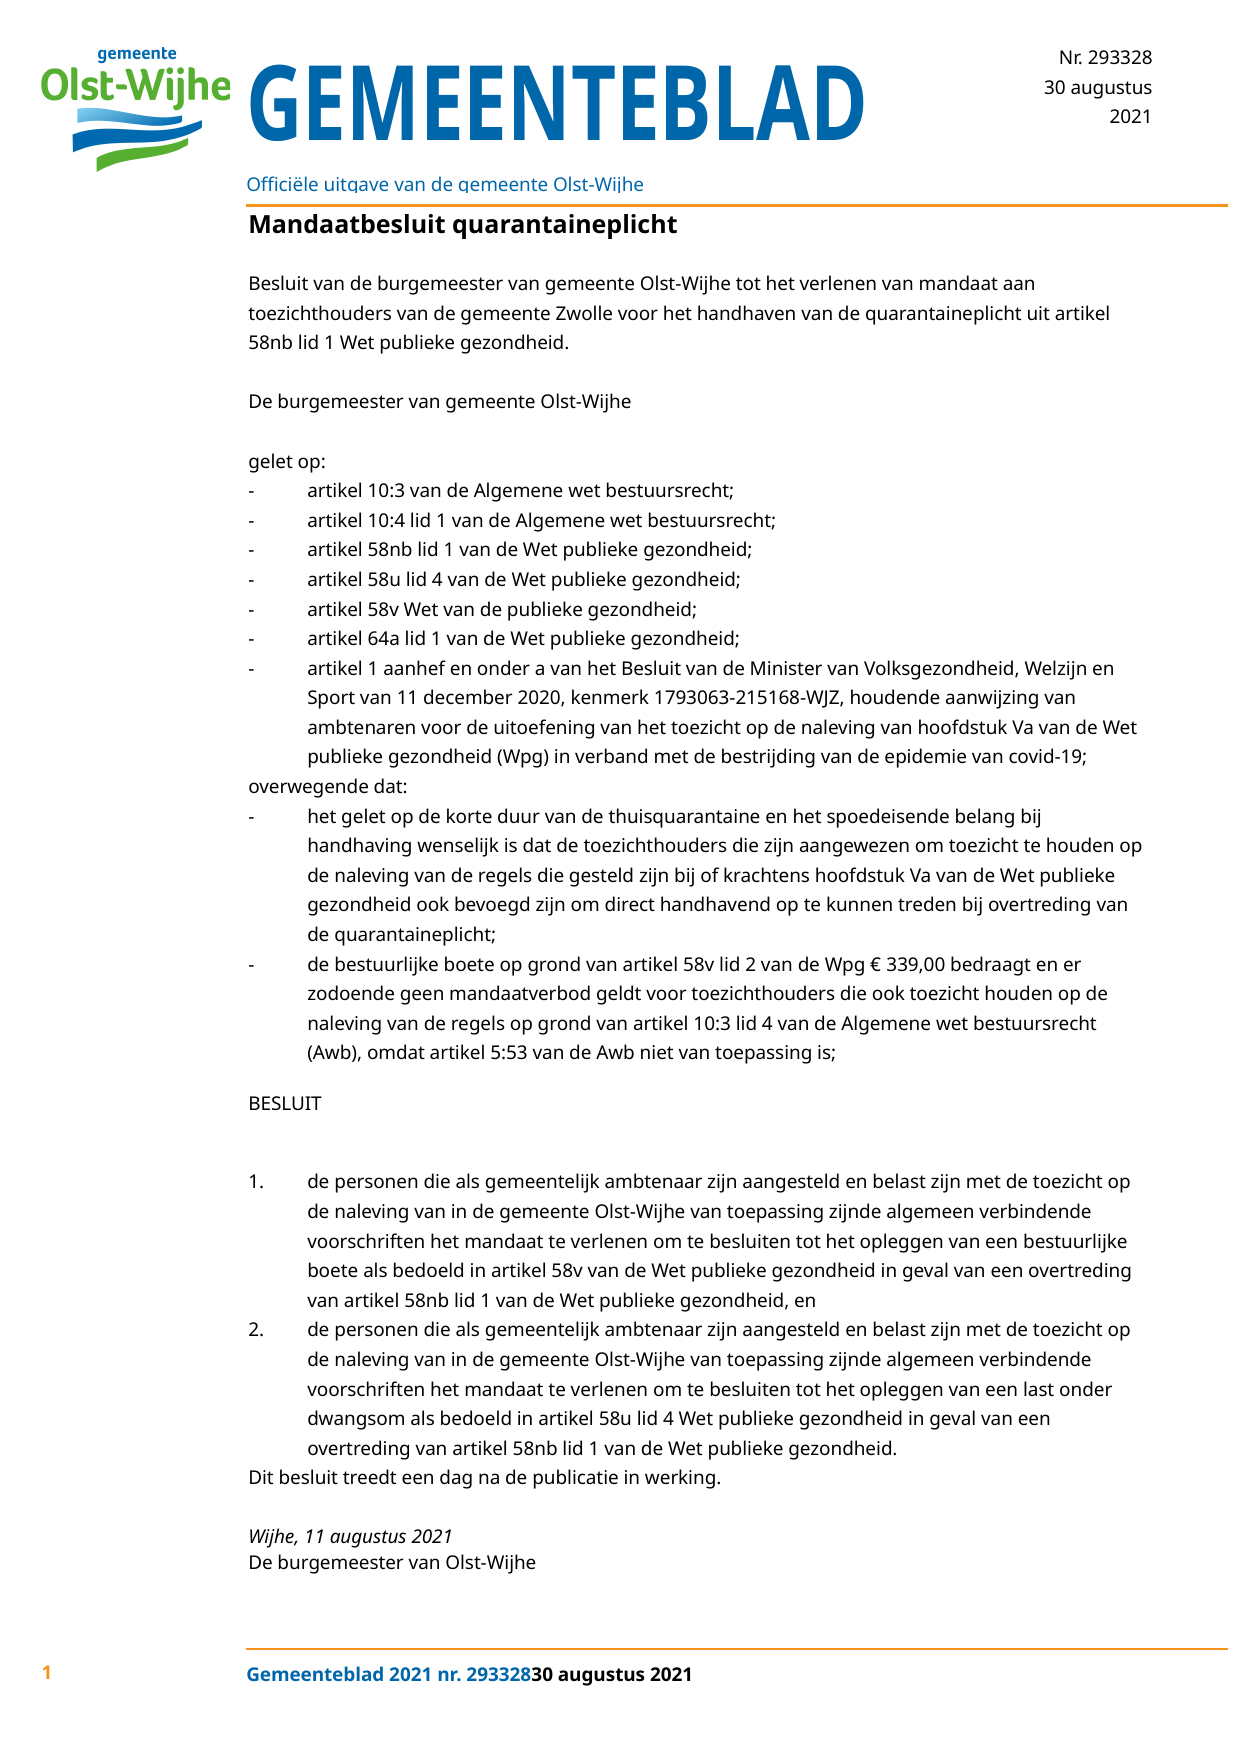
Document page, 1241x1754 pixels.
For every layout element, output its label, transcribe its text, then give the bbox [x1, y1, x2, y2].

text Besluit van de burgemeester van gemeente Olst-Wijhe tot het verlenen van mandaat aan toezichthouders van de gemeente Zwolle voor het handhaven van de quarantaineplicht uit artikel 58nb lid 1 Wet publieke gezondheid. [248, 270, 1152, 355]
text De burgemeester van gemeente Olst-Wijhe [248, 389, 1152, 414]
list de personen die als gemeentelijk ambtenaar zijn aangesteld en belast zijn met de toezicht op de naleving van in de gemeente Olst-Wijhe van toepassing zijnde algemeen verbindende voorschriften het mandaat te verlenen om te besluiten tot het opleggen van een bestuurlijke boete als bedoeld in artikel 58v van de Wet publieke gezondheid in geval van een overtreding van artikel 58nb lid 1 van de Wet publieke gezondheid, en [248, 1169, 1152, 1313]
list artikel 58u lid 4 van de Wet publieke gezondheid; [248, 566, 1152, 592]
text overwegende dat: [248, 773, 1152, 799]
list artikel 58nb lid 1 van de Wet publieke gezondheid; [248, 537, 1152, 562]
text De burgemeester van Olst-Wijhe [248, 1549, 1152, 1575]
list de personen die als gemeentelijk ambtenaar zijn aangesteld en belast zijn met de toezicht op de naleving van in de gemeente Olst-Wijhe van toepassing zijnde algemeen verbindende voorschriften het mandaat te verlenen om te besluiten tot het opleggen van een last onder dwangsom als bedoeld in artikel 58u lid 4 Wet publieke gezondheid in geval van een overtreding van artikel 58nb lid 1 van de Wet publieke gezondheid. [248, 1317, 1152, 1461]
picture [41, 47, 231, 172]
list artikel 10:3 van de Algemene wet bestuursrecht; [248, 477, 1152, 503]
list het gelet op de korte duur van de thuisquarantaine en het spoedeisende belang bij handhaving wenselijk is dat de toezichthouders die zijn aangewezen om toezicht te houden op de naleving van de regels die gesteld zijn bij of krachtens hoofdstuk Va van de Wet publieke gezondheid ook bevoegd zijn om direct handhavend op te kunnen treden bij overtreding van de quarantaineplicht; [248, 803, 1152, 947]
list artikel 64a lid 1 van de Wet publieke gezondheid; [248, 625, 1152, 651]
list artikel 10:4 lid 1 van de Algemene wet bestuursrecht; [248, 507, 1152, 533]
list artikel 58v Wet van de publieke gezondheid; [248, 596, 1152, 621]
list de bestuurlijke boete op grond van artikel 58v lid 2 van de Wpg € 339,00 bedraagt en er zodoende geen mandaatverbod geldt voor toezichthouders die ook toezicht houden op de naleving van de regels op grond van artikel 10:3 lid 4 van de Algemene wet bestuursrecht (Awb), omdat artikel 5:53 van de Awb niet van toepassing is; [248, 951, 1152, 1065]
list artikel 1 aanhef en onder a van het Besluit van de Minister van Volksgezondheid, Welzijn en Sport van 11 december 2020, kenmerk 1793063-215168-WJZ, houdende aanwijzing van ambtenaren voor de uitoefening van het toezicht op de naleving van hoofdstuk Va van de Wet publieke gezondheid (Wpg) in verband met de bestrijding van de epidemie van covid-19; [248, 655, 1152, 769]
text Wijhe, 11 augustus 2021 [248, 1524, 1152, 1549]
text BESLUIT [248, 1090, 1152, 1116]
text Mandaatbesluit quarantaineplicht [248, 207, 1152, 241]
text gelet op: [248, 448, 1152, 473]
text Dit besluit treedt een dag na de publicatie in werking. [248, 1464, 1152, 1490]
